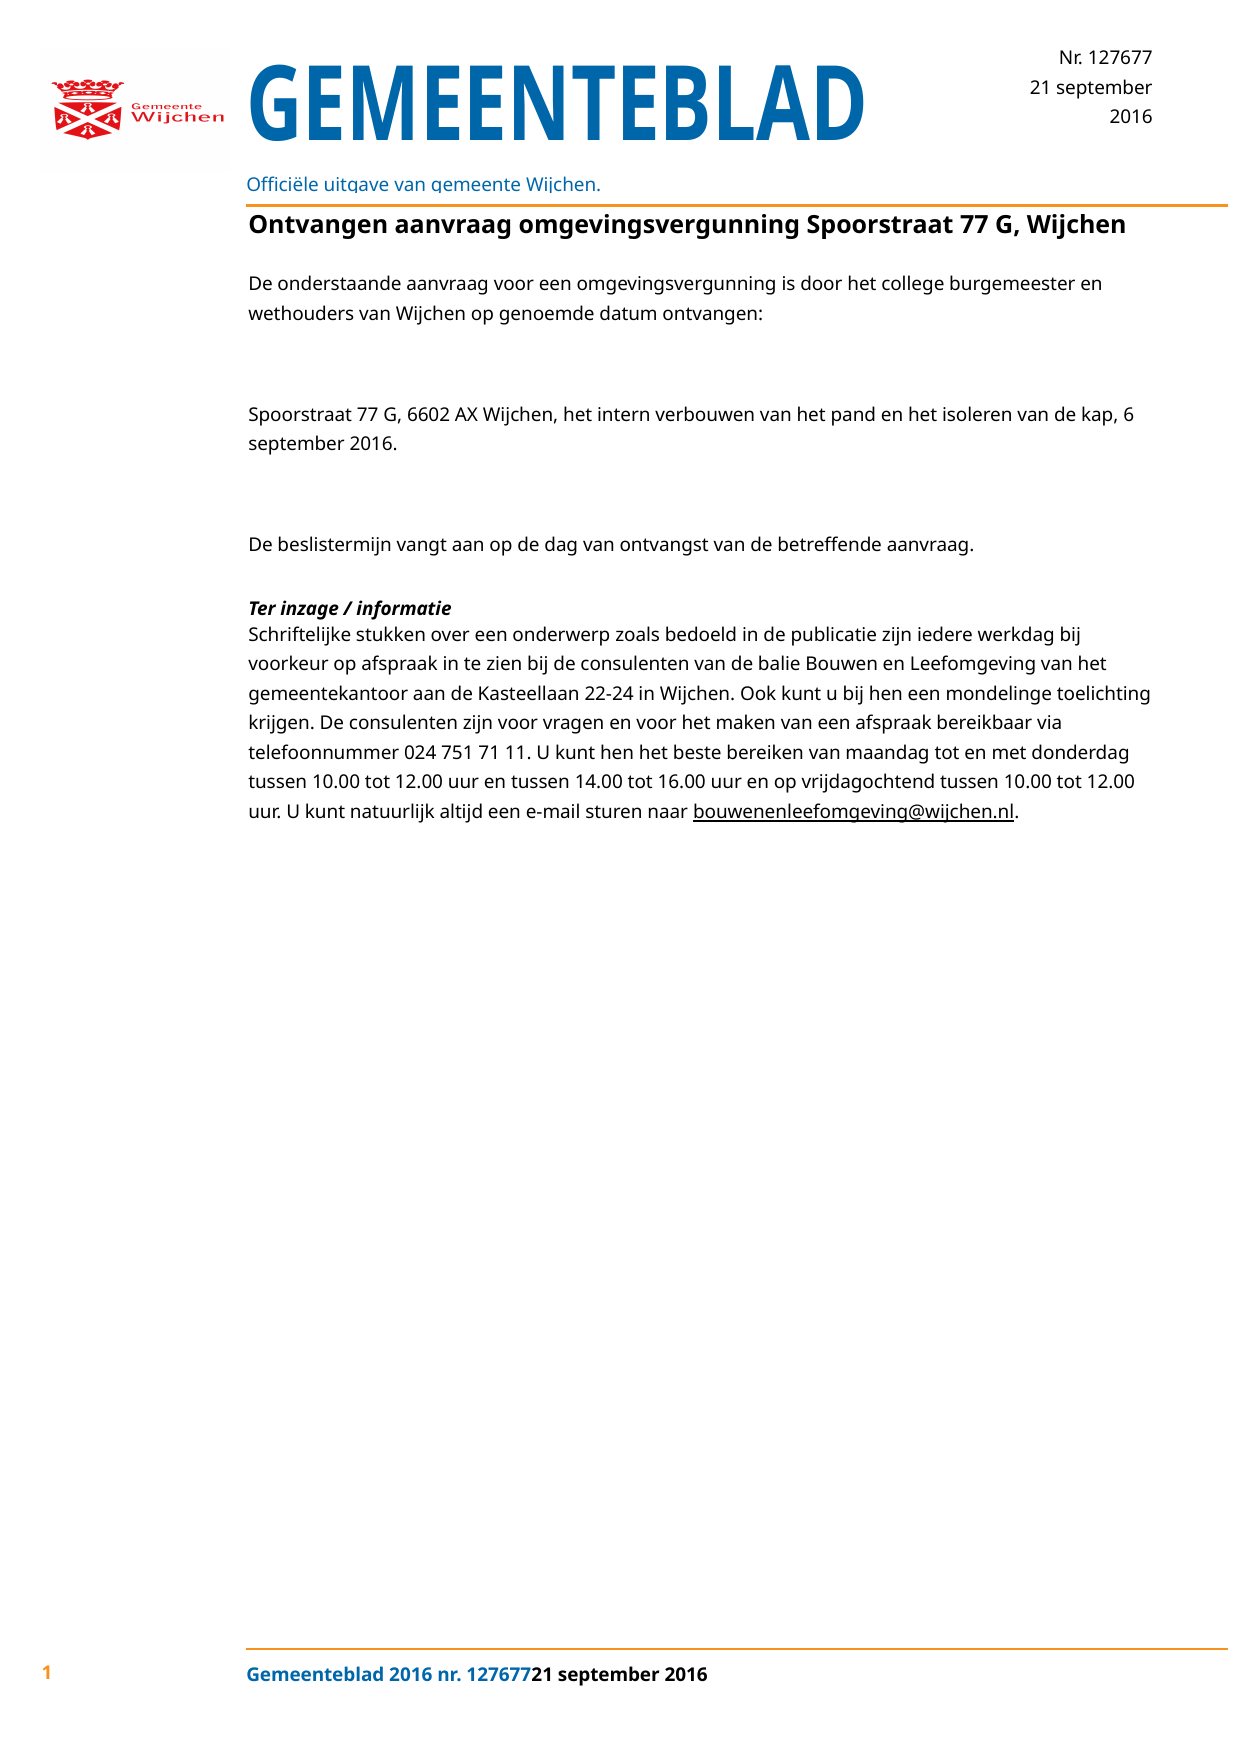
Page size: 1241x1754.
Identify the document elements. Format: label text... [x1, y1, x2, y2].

text Spoorstraat 77 G, 6602 AX Wijchen, het intern verbouwen van het pand en het isoleren van de kap, 6 september 2016. [248, 401, 1152, 456]
text Ontvangen aanvraag omgevingsvergunning Spoorstraat 77 G, Wijchen [248, 207, 1152, 241]
text De onderstaande aanvraag voor een omgevingsvergunning is door het college burgemeester en wethouders van Wijchen op genoemde datum ontvangen: [248, 270, 1152, 326]
text De beslistermijn vangt aan op de dag van ontvangst van de betreffende aanvraag. [248, 531, 1152, 557]
text Schriftelijke stukken over een onderwerp zoals bedoeld in de publicatie zijn iedere werkdag bij voorkeur op afspraak in te zien bij de consulenten van de balie Bouwen en Leefomgeving van het gemeentekantoor aan de Kasteellaan 22-24 in Wijchen. Ook kunt u bij hen een mondelinge toelichting krijgen. De consulenten zijn voor vragen en voor het maken van een afspraak bereikbaar via telefoonnummer 024 751 71 11. U kunt hen het beste bereiken van maandag tot en met donderdag tussen 10.00 tot 12.00 uur en tussen 14.00 tot 16.00 uur en op vrijdagochtend tussen 10.00 tot 12.00 uur. U kunt natuurlijk altijd een e-mail sturen naar bouwenenleefomgeving@wijchen.nl. [248, 621, 1152, 824]
picture [41, 47, 231, 172]
text Ter inzage / informatie [248, 595, 1152, 621]
